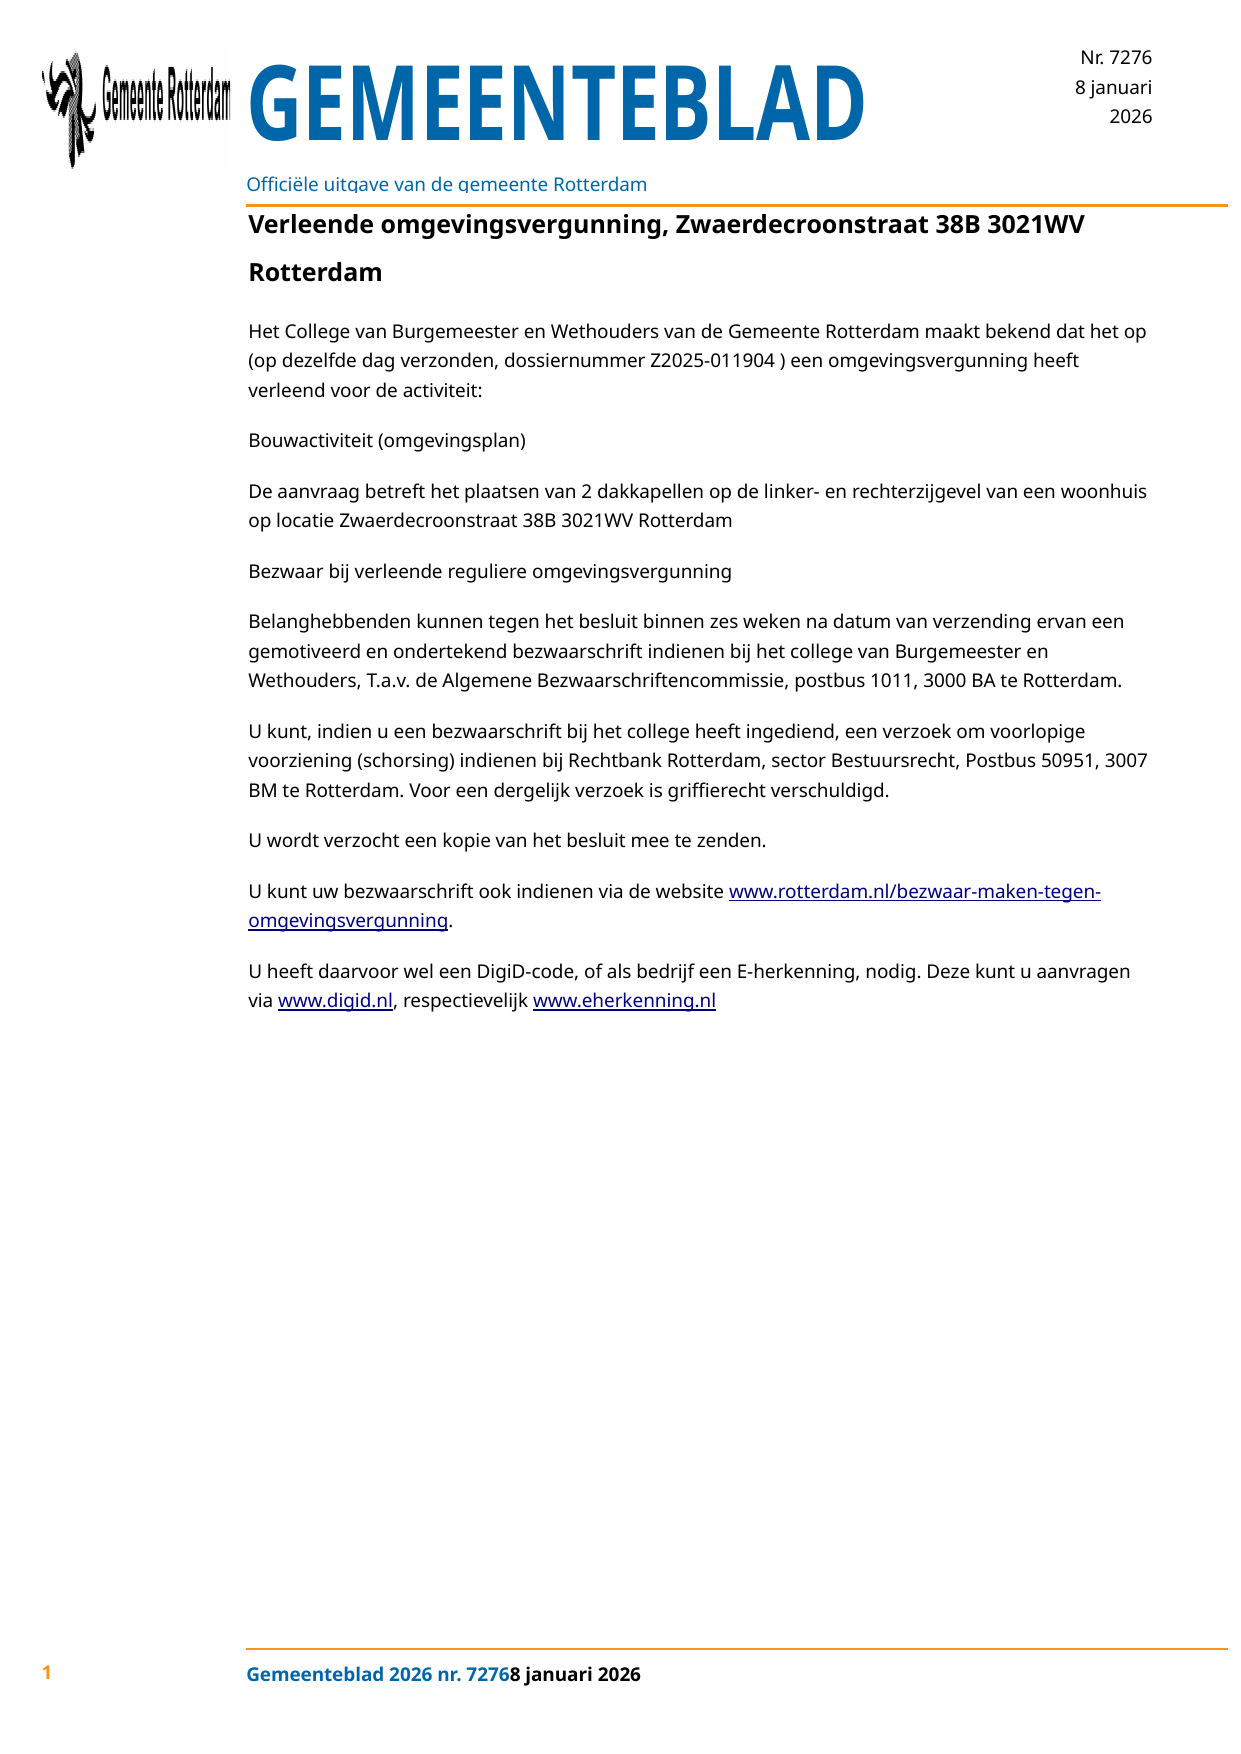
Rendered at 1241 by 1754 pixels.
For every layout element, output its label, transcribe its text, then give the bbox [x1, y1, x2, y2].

text Bouwactiviteit (omgevingsplan) [248, 427, 1152, 453]
text Bezwaar bij verleende reguliere omgevingsvergunning [248, 558, 1152, 584]
text U kunt, indien u een bezwaarschrift bij het college heeft ingediend, een verzoek om voorlopige voorziening (schorsing) indienen bij Rechtbank Rotterdam, sector Bestuursrecht, Postbus 50951, 3007 BM te Rotterdam. Voor een dergelijk verzoek is griffierecht verschuldigd. [248, 718, 1152, 803]
text Verleende omgevingsvergunning, Zwaerdecroonstraat 38B 3021WV Rotterdam [248, 207, 1152, 288]
text U kunt uw bezwaarschrift ook indienen via de website www.rotterdam.nl/bezwaar-maken-tegen-omgevingsvergunning. [248, 878, 1152, 933]
text Belanghebbenden kunnen tegen het besluit binnen zes weken na datum van verzending ervan een gemotiveerd en ondertekend bezwaarschrift indienen bij het college van Burgemeester en Wethouders, T.a.v. de Algemene Bezwaarschriftencommissie, postbus 1011, 3000 BA te Rotterdam. [248, 608, 1152, 693]
text De aanvraag betreft het plaatsen van 2 dakkapellen op de linker- en rechterzijgevel van een woonhuis op locatie Zwaerdecroonstraat 38B 3021WV Rotterdam [248, 478, 1152, 533]
picture [41, 47, 231, 172]
text Het College van Burgemeester en Wethouders van de Gemeente Rotterdam maakt bekend dat het op (op dezelfde dag verzonden, dossiernummer Z2025-011904 ) een omgevingsvergunning heeft verleend voor de activiteit: [248, 318, 1152, 403]
text U wordt verzocht een kopie van het besluit mee te zenden. [248, 827, 1152, 853]
text U heeft daarvoor wel een DigiD-code, of als bedrijf een E-herkenning, nodig. Deze kunt u aanvragen via www.digid.nl, respectievelijk www.eherkenning.nl [248, 958, 1152, 1013]
